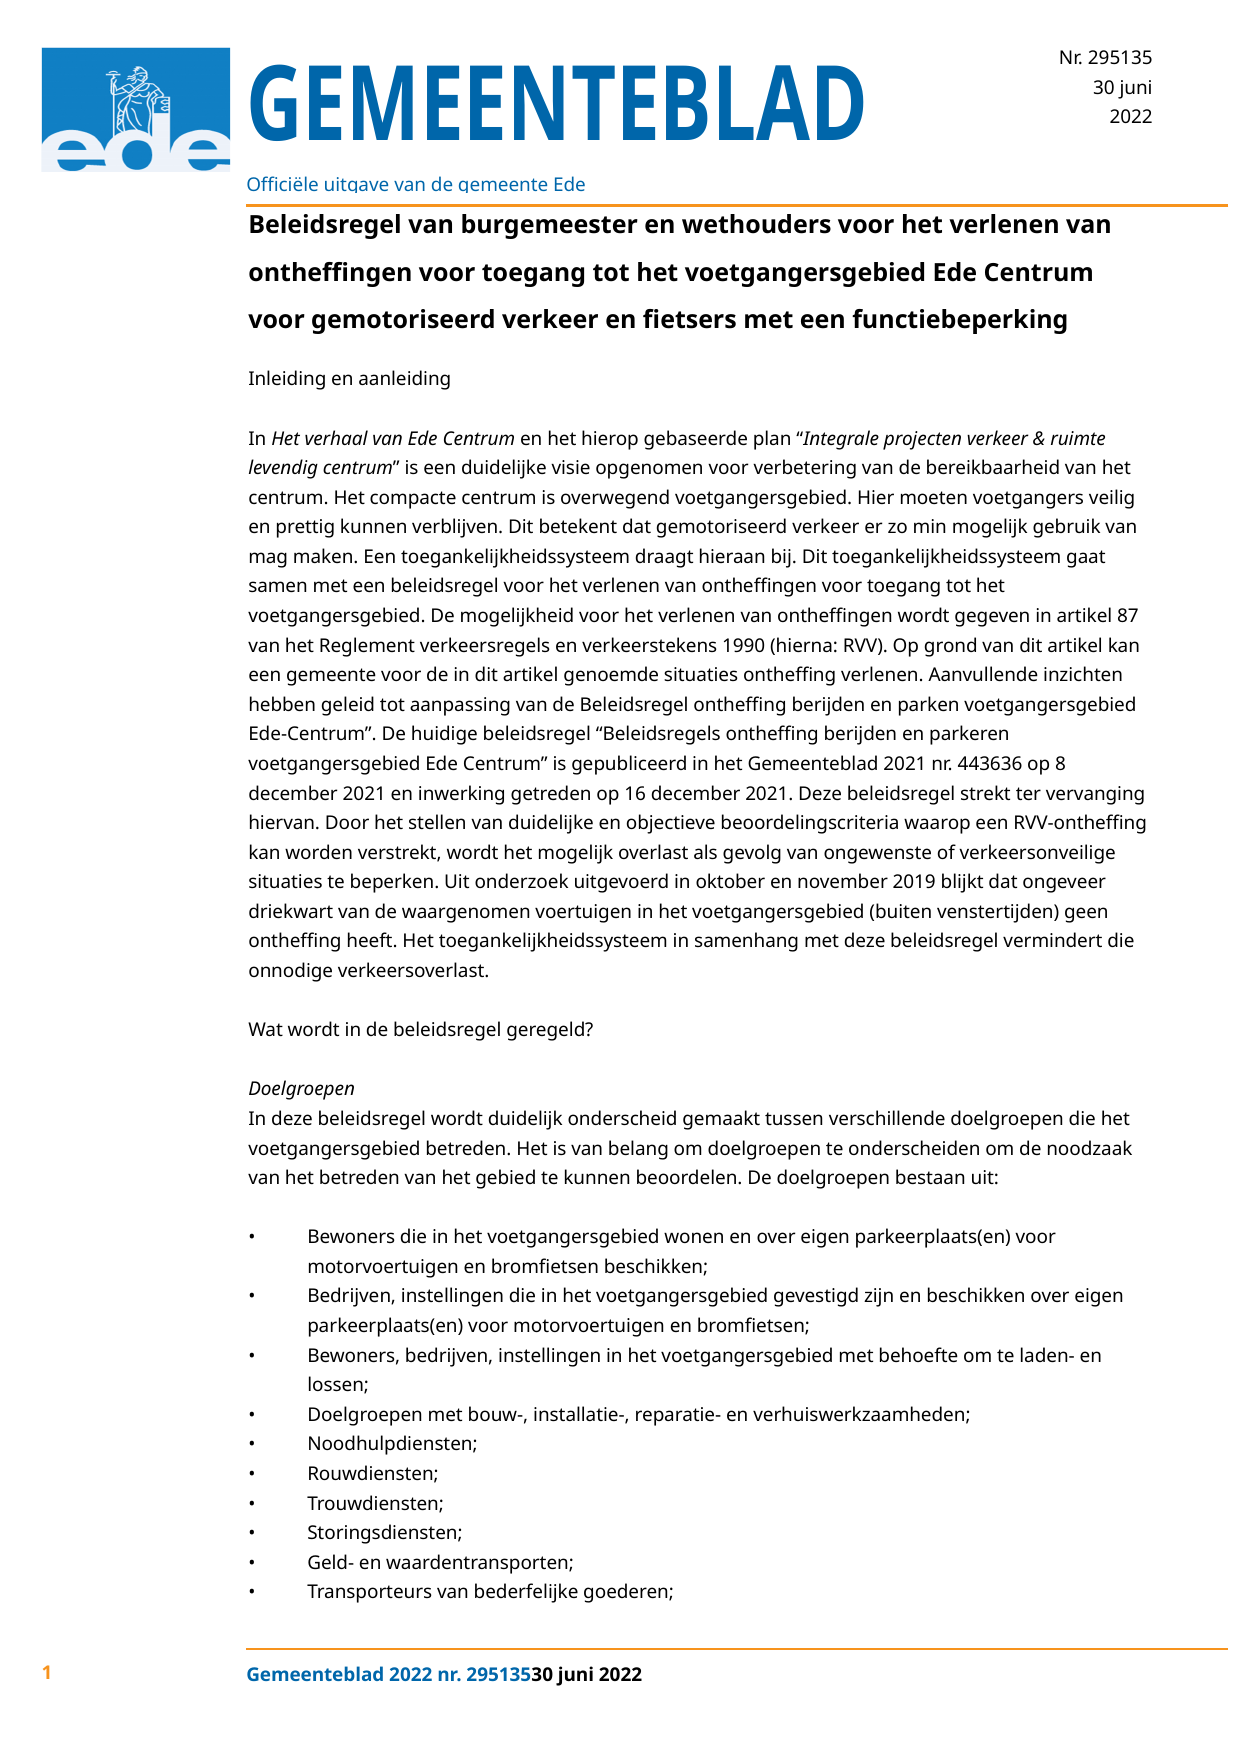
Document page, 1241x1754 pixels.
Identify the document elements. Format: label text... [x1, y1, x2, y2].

list Rouwdiensten; [248, 1460, 1152, 1486]
list Transporteurs van bederfelijke goederen; [248, 1578, 1152, 1604]
list Storingsdiensten; [248, 1519, 1152, 1545]
list Doelgroepen met bouw-, installatie-, reparatie- en verhuiswerkzaamheden; [248, 1401, 1152, 1427]
list Bedrijven, instellingen die in het voetgangersgebied gevestigd zijn en beschikken over eigen parkeerplaats(en) voor motorvoertuigen en bromfietsen; [248, 1283, 1152, 1338]
picture [41, 47, 231, 172]
list Bewoners, bedrijven, instellingen in het voetgangersgebied met behoefte om te laden- en lossen; [248, 1342, 1152, 1397]
text Wat wordt in de beleidsregel geregeld? [248, 1016, 1152, 1042]
list Geld- en waardentransporten; [248, 1549, 1152, 1574]
text Inleiding en aanleiding [248, 366, 1152, 391]
list Bewoners die in het voetgangersgebied wonen en over eigen parkeerplaats(en) voor motorvoertuigen en bromfietsen beschikken; [248, 1223, 1152, 1279]
list Noodhulpdiensten; [248, 1431, 1152, 1456]
text In deze beleidsregel wordt duidelijk onderscheid gemaakt tussen verschillende doelgroepen die het voetgangersgebied betreden. Het is van belang om doelgroepen te onderscheiden om de noodzaak van het betreden van het gebied te kunnen beoordelen. De doelgroepen bestaan uit: [248, 1105, 1152, 1190]
text Doelgroepen [248, 1076, 1152, 1101]
text In Het verhaal van Ede Centrum en het hierop gebaseerde plan “Integrale projecten verkeer & ruimte levendig centrum” is een duidelijke visie opgenomen voor verbetering van de bereikbaarheid van het centrum. Het compacte centrum is overwegend voetgangersgebied. Hier moeten voetgangers veilig en prettig kunnen verblijven. Dit betekent dat gemotoriseerd verkeer er zo min mogelijk gebruik van mag maken. Een toegankelijkheidssysteem draagt hieraan bij. Dit toegankelijkheidssysteem gaat samen met een beleidsregel voor het verlenen van ontheffingen voor toegang tot het voetgangersgebied. De mogelijkheid voor het verlenen van ontheffingen wordt gegeven in artikel 87 van het Reglement verkeersregels en verkeerstekens 1990 (hierna: RVV). Op grond van dit artikel kan een gemeente voor de in dit artikel genoemde situaties ontheffing verlenen. Aanvullende inzichten hebben geleid tot aanpassing van de Beleidsregel ontheffing berijden en parken voetgangersgebied Ede-Centrum”. De huidige beleidsregel “Beleidsregels ontheffing berijden en parkeren voetgangersgebied Ede Centrum” is gepubliceerd in het Gemeenteblad 2021 nr. 443636 op 8 december 2021 en inwerking getreden op 16 december 2021. Deze beleidsregel strekt ter vervanging hiervan. Door het stellen van duidelijke en objectieve beoordelingscriteria waarop een RVV-ontheffing kan worden verstrekt, wordt het mogelijk overlast als gevolg van ongewenste of verkeersonveilige situaties te beperken. Uit onderzoek uitgevoerd in oktober en november 2019 blijkt dat ongeveer driekwart van de waargenomen voertuigen in het voetgangersgebied (buiten venstertijden) geen ontheffing heeft. Het toegankelijkheidssysteem in samenhang met deze beleidsregel vermindert die onnodige verkeersoverlast. [248, 425, 1152, 983]
list Trouwdiensten; [248, 1490, 1152, 1515]
text Beleidsregel van burgemeester en wethouders voor het verlenen van ontheffingen voor toegang tot het voetgangersgebied Ede Centrum voor gemotoriseerd verkeer en fietsers met een functiebeperking [248, 207, 1152, 336]
